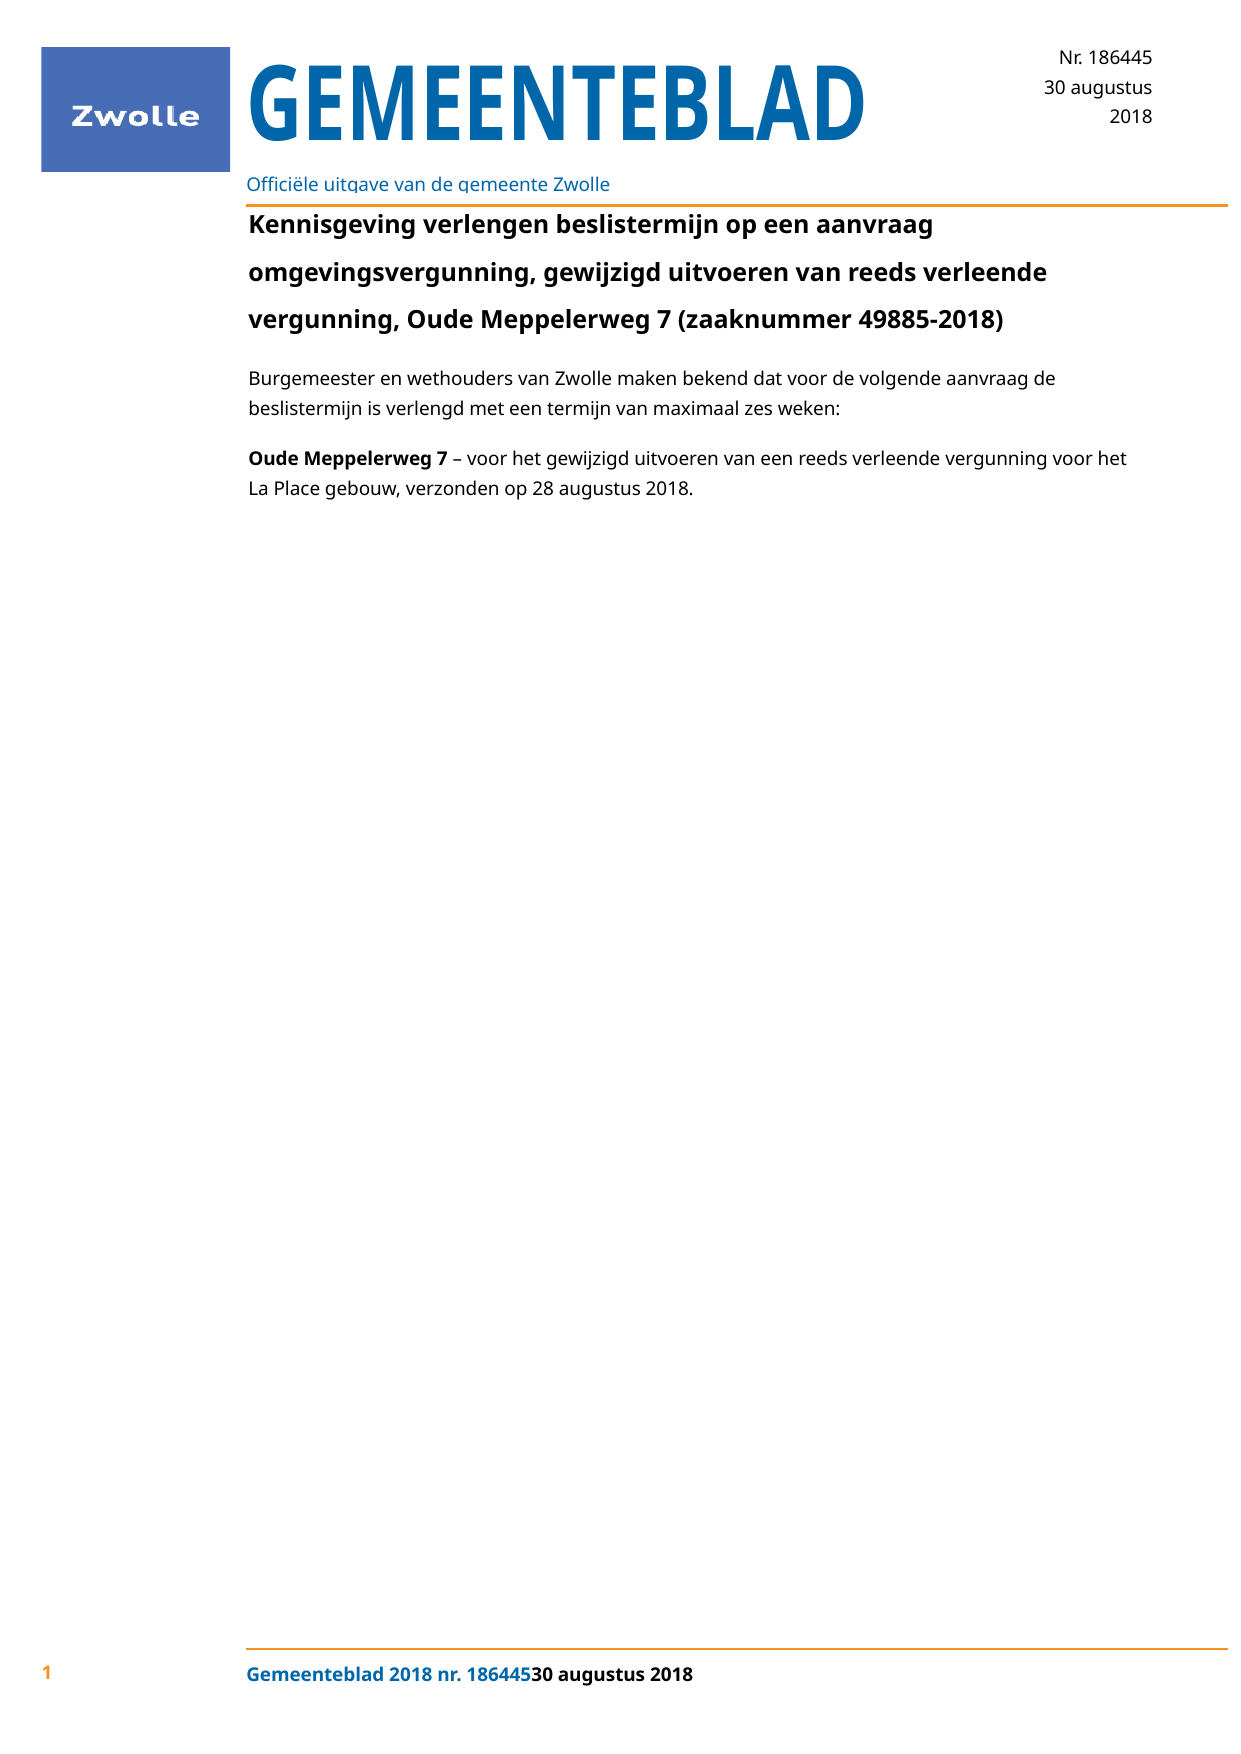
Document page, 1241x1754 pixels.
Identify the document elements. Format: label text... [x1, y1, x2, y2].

picture [41, 47, 231, 172]
text Burgemeester en wethouders van Zwolle maken bekend dat voor de volgende aanvraag de beslistermijn is verlengd met een termijn van maximaal zes weken: [248, 366, 1152, 421]
text Kennisgeving verlengen beslistermijn op een aanvraag omgevingsvergunning, gewijzigd uitvoeren van reeds verleende vergunning, Oude Meppelerweg 7 (zaaknummer 49885-2018) [248, 207, 1152, 336]
text Oude Meppelerweg 7 – voor het gewijzigd uitvoeren van een reeds verleende vergunning voor het La Place gebouw, verzonden op 28 augustus 2018. [248, 446, 1152, 501]
